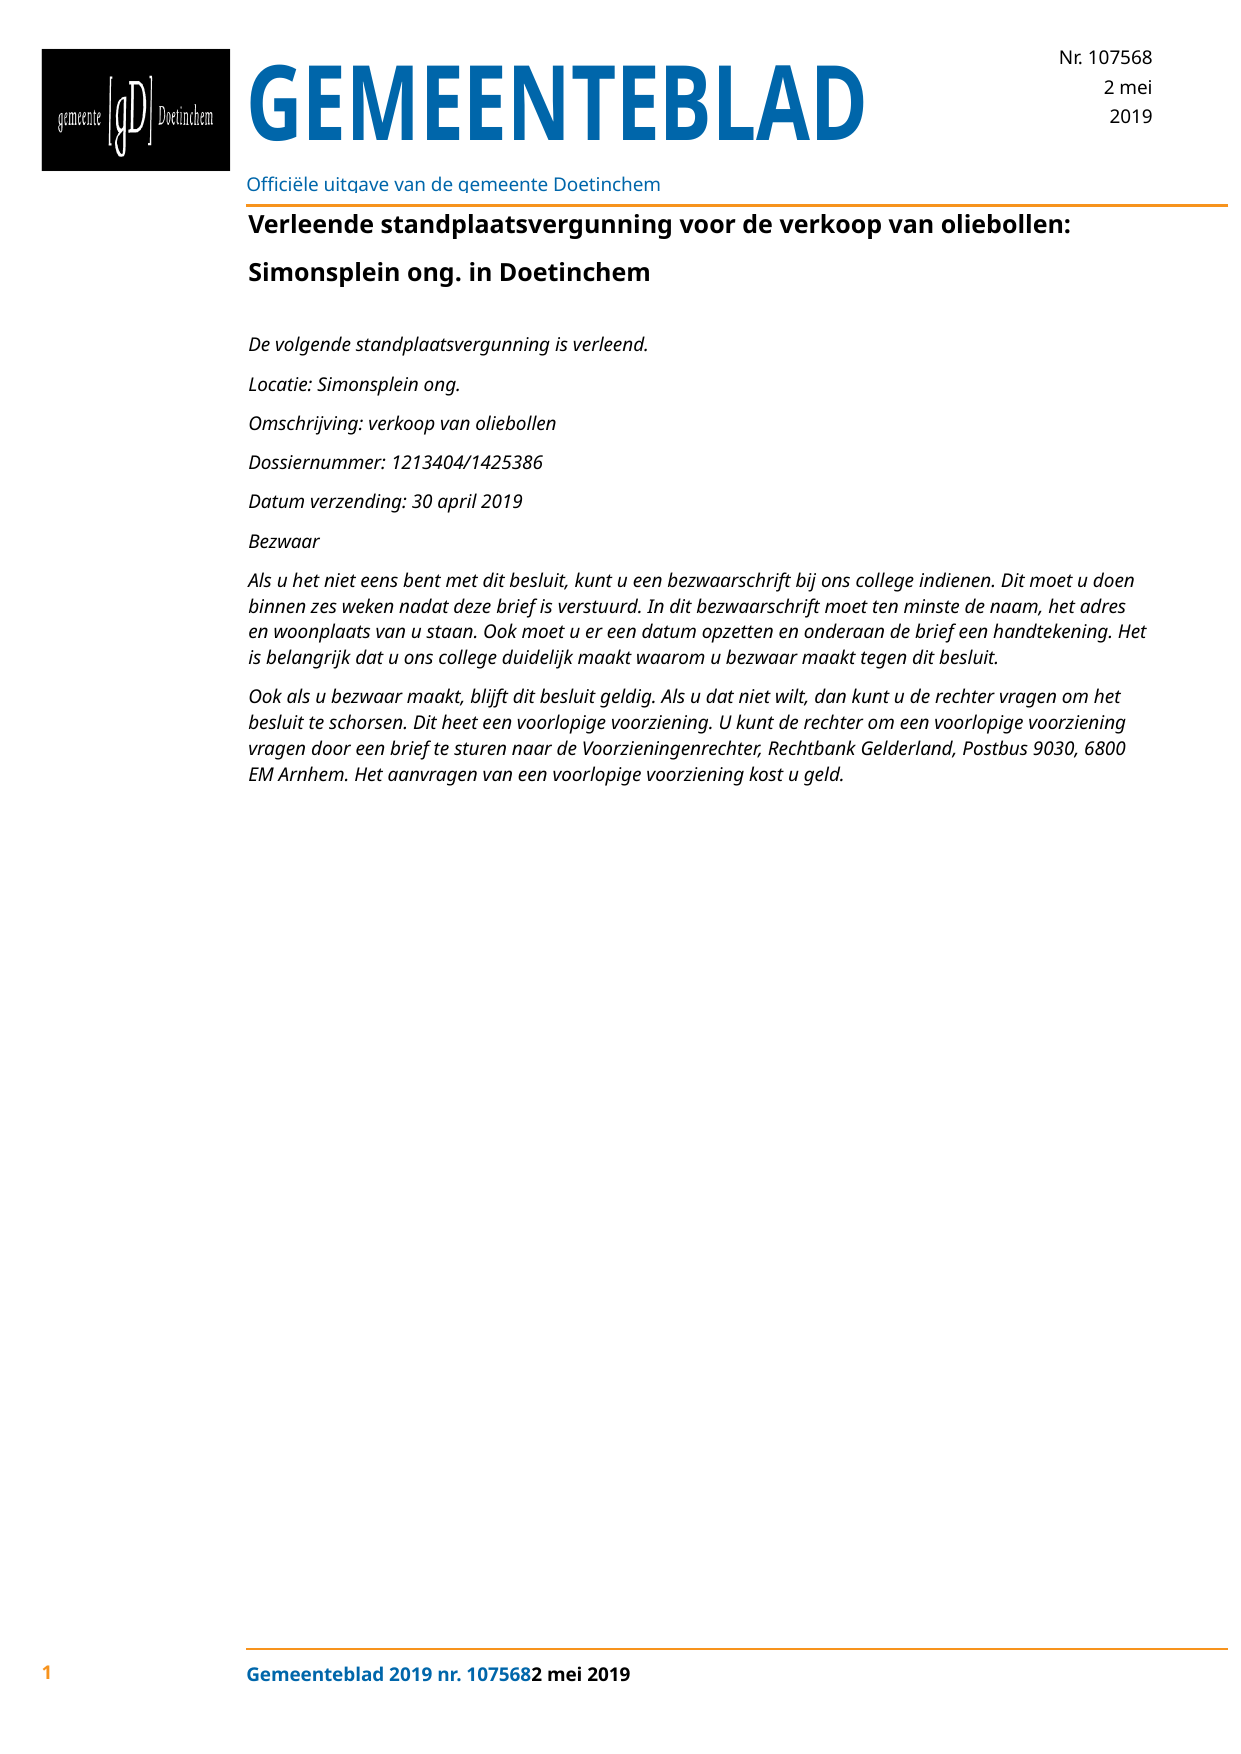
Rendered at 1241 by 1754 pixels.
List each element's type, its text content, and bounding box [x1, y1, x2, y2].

text Locatie: Simonsplein ong. [248, 371, 1152, 396]
text Omschrijving: verkoop van oliebollen [248, 410, 1152, 436]
text Datum verzending: 30 april 2019 [248, 488, 1152, 514]
text Bezwaar [248, 528, 1152, 553]
text Verleende standplaatsvergunning voor de verkoop van oliebollen: Simonsplein ong. in Doetinchem [248, 207, 1152, 288]
text De volgende standplaatsvergunning is verleend. [248, 331, 1152, 357]
text Dossiernummer: 1213404/1425386 [248, 449, 1152, 475]
text Als u het niet eens bent met dit besluit, kunt u een bezwaarschrift bij ons college indienen. Dit moet u doen binnen zes weken nadat deze brief is verstuurd. In dit bezwaarschrift moet ten minste de naam, het adres en woonplaats van u staan. Ook moet u er een datum opzetten en onderaan de brief een handtekening. Het is belangrijk dat u ons college duidelijk maakt waarom u bezwaar maakt tegen dit besluit. [248, 567, 1152, 670]
text Ook als u bezwaar maakt, blijft dit besluit geldig. Als u dat niet wilt, dan kunt u de rechter vragen om het besluit te schorsen. Dit heet een voorlopige voorziening. U kunt de rechter om een voorlopige voorziening vragen door een brief te sturen naar de Voorzieningenrechter, Rechtbank Gelderland, Postbus 9030, 6800 EM Arnhem. Het aanvragen van een voorlopige voorziening kost u geld. [248, 683, 1152, 786]
picture [41, 47, 231, 172]
